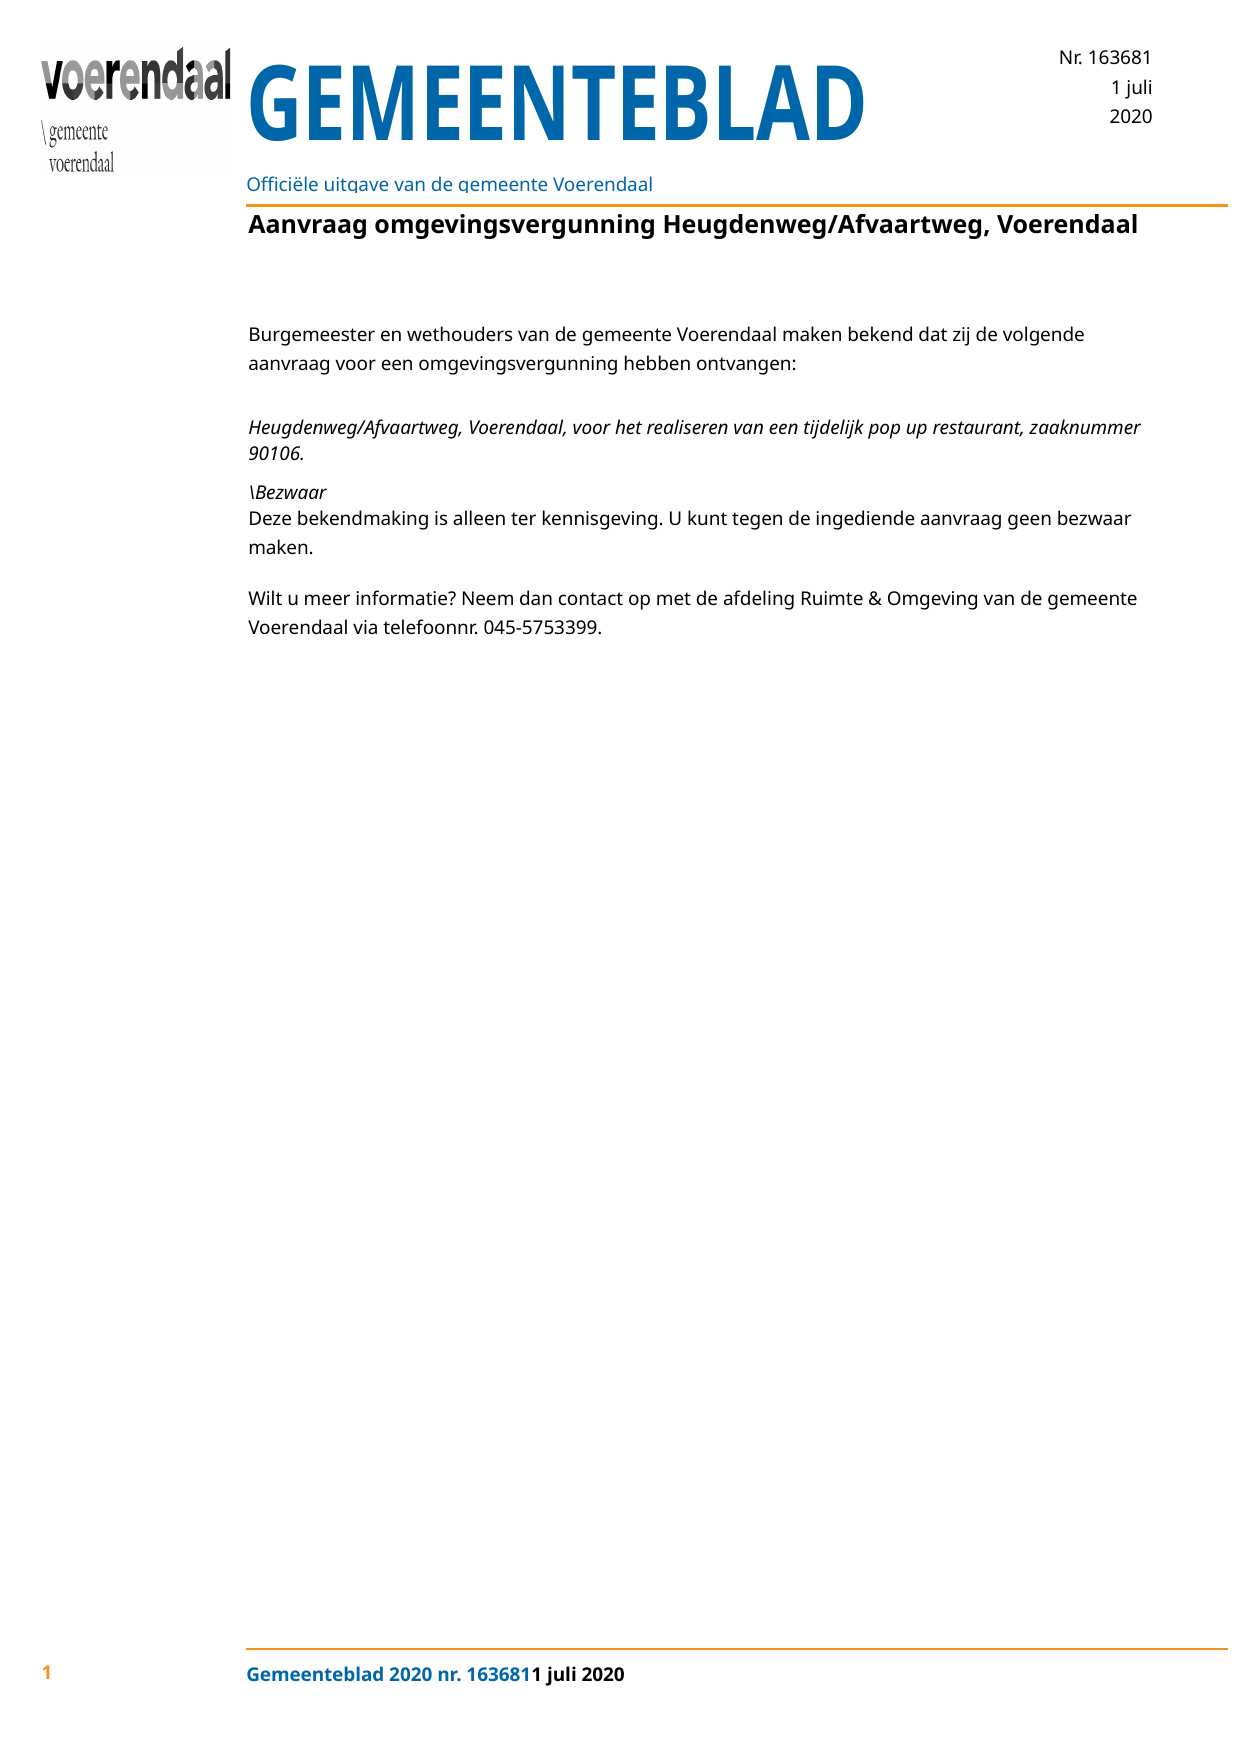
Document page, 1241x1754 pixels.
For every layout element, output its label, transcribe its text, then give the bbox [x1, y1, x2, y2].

text Heugdenweg/Afvaartweg, Voerendaal, voor het realiseren van een tijdelijk pop up restaurant, zaaknummer 90106. [248, 414, 1152, 466]
text \Bezwaar [248, 479, 1152, 505]
picture [41, 47, 231, 172]
text Wilt u meer informatie? Neem dan contact op met de afdeling Ruimte & Omgeving van de gemeente Voerendaal via telefoonnr. 045-5753399. [248, 585, 1152, 640]
text Aanvraag omgevingsvergunning Heugdenweg/Afvaartweg, Voerendaal [248, 207, 1152, 241]
text Burgemeester en wethouders van de gemeente Voerendaal maken bekend dat zij de volgende aanvraag voor een omgevingsvergunning hebben ontvangen: [248, 321, 1152, 376]
text Deze bekendmaking is alleen ter kennisgeving. U kunt tegen de ingediende aanvraag geen bezwaar maken. [248, 505, 1152, 560]
